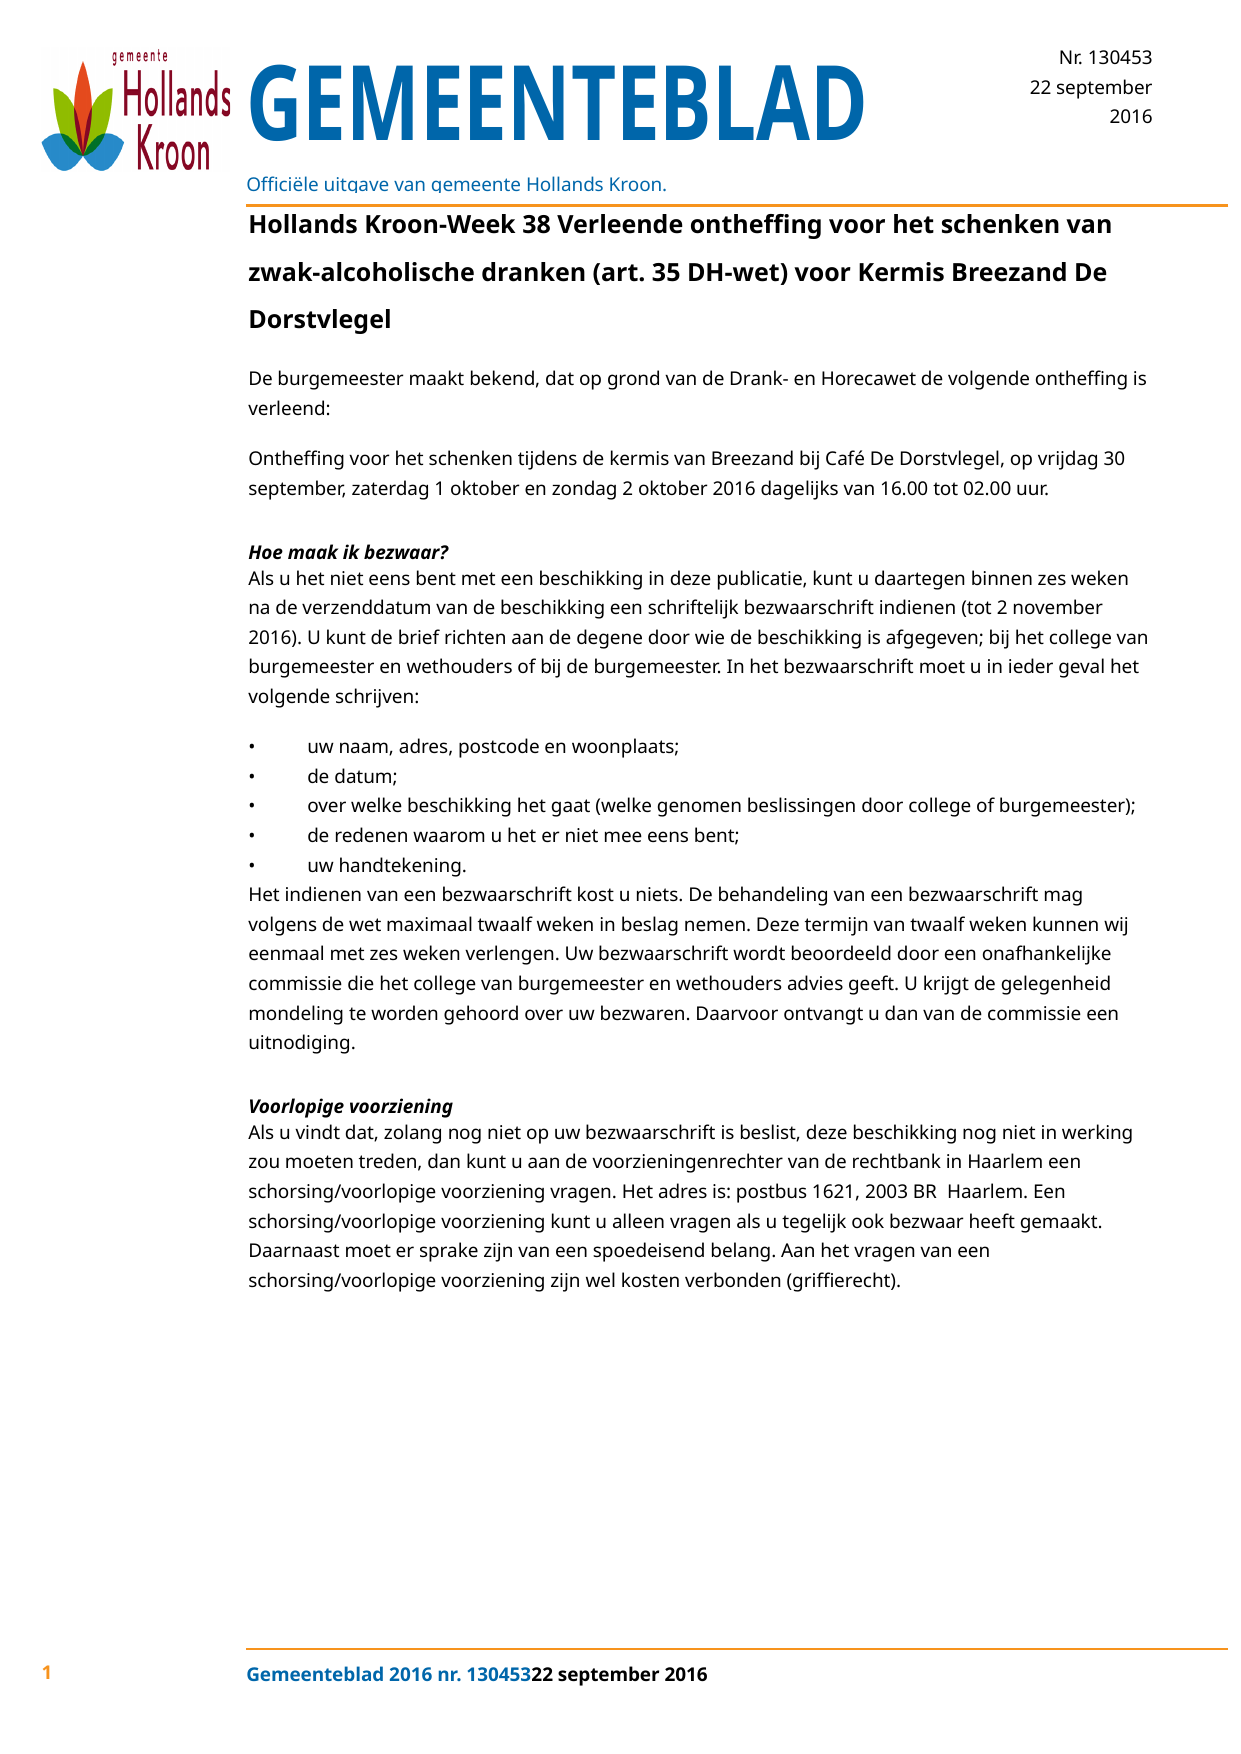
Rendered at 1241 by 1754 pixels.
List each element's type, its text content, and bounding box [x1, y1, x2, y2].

text Voorlopige voorziening [248, 1093, 1152, 1119]
text Hollands Kroon-Week 38 Verleende ontheffing voor het schenken van zwak-alcoholische dranken (art. 35 DH-wet) voor Kermis Breezand De Dorstvlegel [248, 207, 1152, 336]
list de datum; [248, 763, 1152, 789]
text Het indienen van een bezwaarschrift kost u niets. De behandeling van een bezwaarschrift mag volgens de wet maximaal twaalf weken in beslag nemen. Deze termijn van twaalf weken kunnen wij eenmaal met zes weken verlengen. Uw bezwaarschrift wordt beoordeeld door een onafhankelijke commissie die het college van burgemeester en wethouders advies geeft. U krijgt de gelegenheid mondeling te worden gehoord over uw bezwaren. Daarvoor ontvangt u dan van de commissie een uitnodiging. [248, 881, 1152, 1055]
text Als u vindt dat, zolang nog niet op uw bezwaarschrift is beslist, deze beschikking nog niet in werking zou moeten treden, dan kunt u aan de voorzieningenrechter van de rechtbank in Haarlem een schorsing/voorlopige voorziening vragen. Het adres is: postbus 1621, 2003 BR Haarlem. Een schorsing/voorlopige voorziening kunt u alleen vragen als u tegelijk ook bezwaar heeft gemaakt. Daarnaast moet er sprake zijn van een spoedeisend belang. Aan het vragen van een schorsing/voorlopige voorziening zijn wel kosten verbonden (griffierecht). [248, 1119, 1152, 1293]
list de redenen waarom u het er niet mee eens bent; [248, 822, 1152, 848]
text Ontheffing voor het schenken tijdens de kermis van Breezand bij Café De Dorstvlegel, op vrijdag 30 september, zaterdag 1 oktober en zondag 2 oktober 2016 dagelijks van 16.00 tot 02.00 uur. [248, 446, 1152, 501]
picture [41, 47, 231, 172]
text De burgemeester maakt bekend, dat op grond van de Drank- en Horecawet de volgende ontheffing is verleend: [248, 366, 1152, 421]
list uw naam, adres, postcode en woonplaats; [248, 733, 1152, 759]
list over welke beschikking het gaat (welke genomen beslissingen door college of burgemeester); [248, 793, 1152, 818]
text Als u het niet eens bent met een beschikking in deze publicatie, kunt u daartegen binnen zes weken na de verzenddatum van de beschikking een schriftelijk bezwaarschrift indienen (tot 2 november 2016). U kunt de brief richten aan de degene door wie de beschikking is afgegeven; bij het college van burgemeester en wethouders of bij de burgemeester. In het bezwaarschrift moet u in ieder geval het volgende schrijven: [248, 565, 1152, 709]
text Hoe maak ik bezwaar? [248, 539, 1152, 565]
list uw handtekening. [248, 852, 1152, 878]
